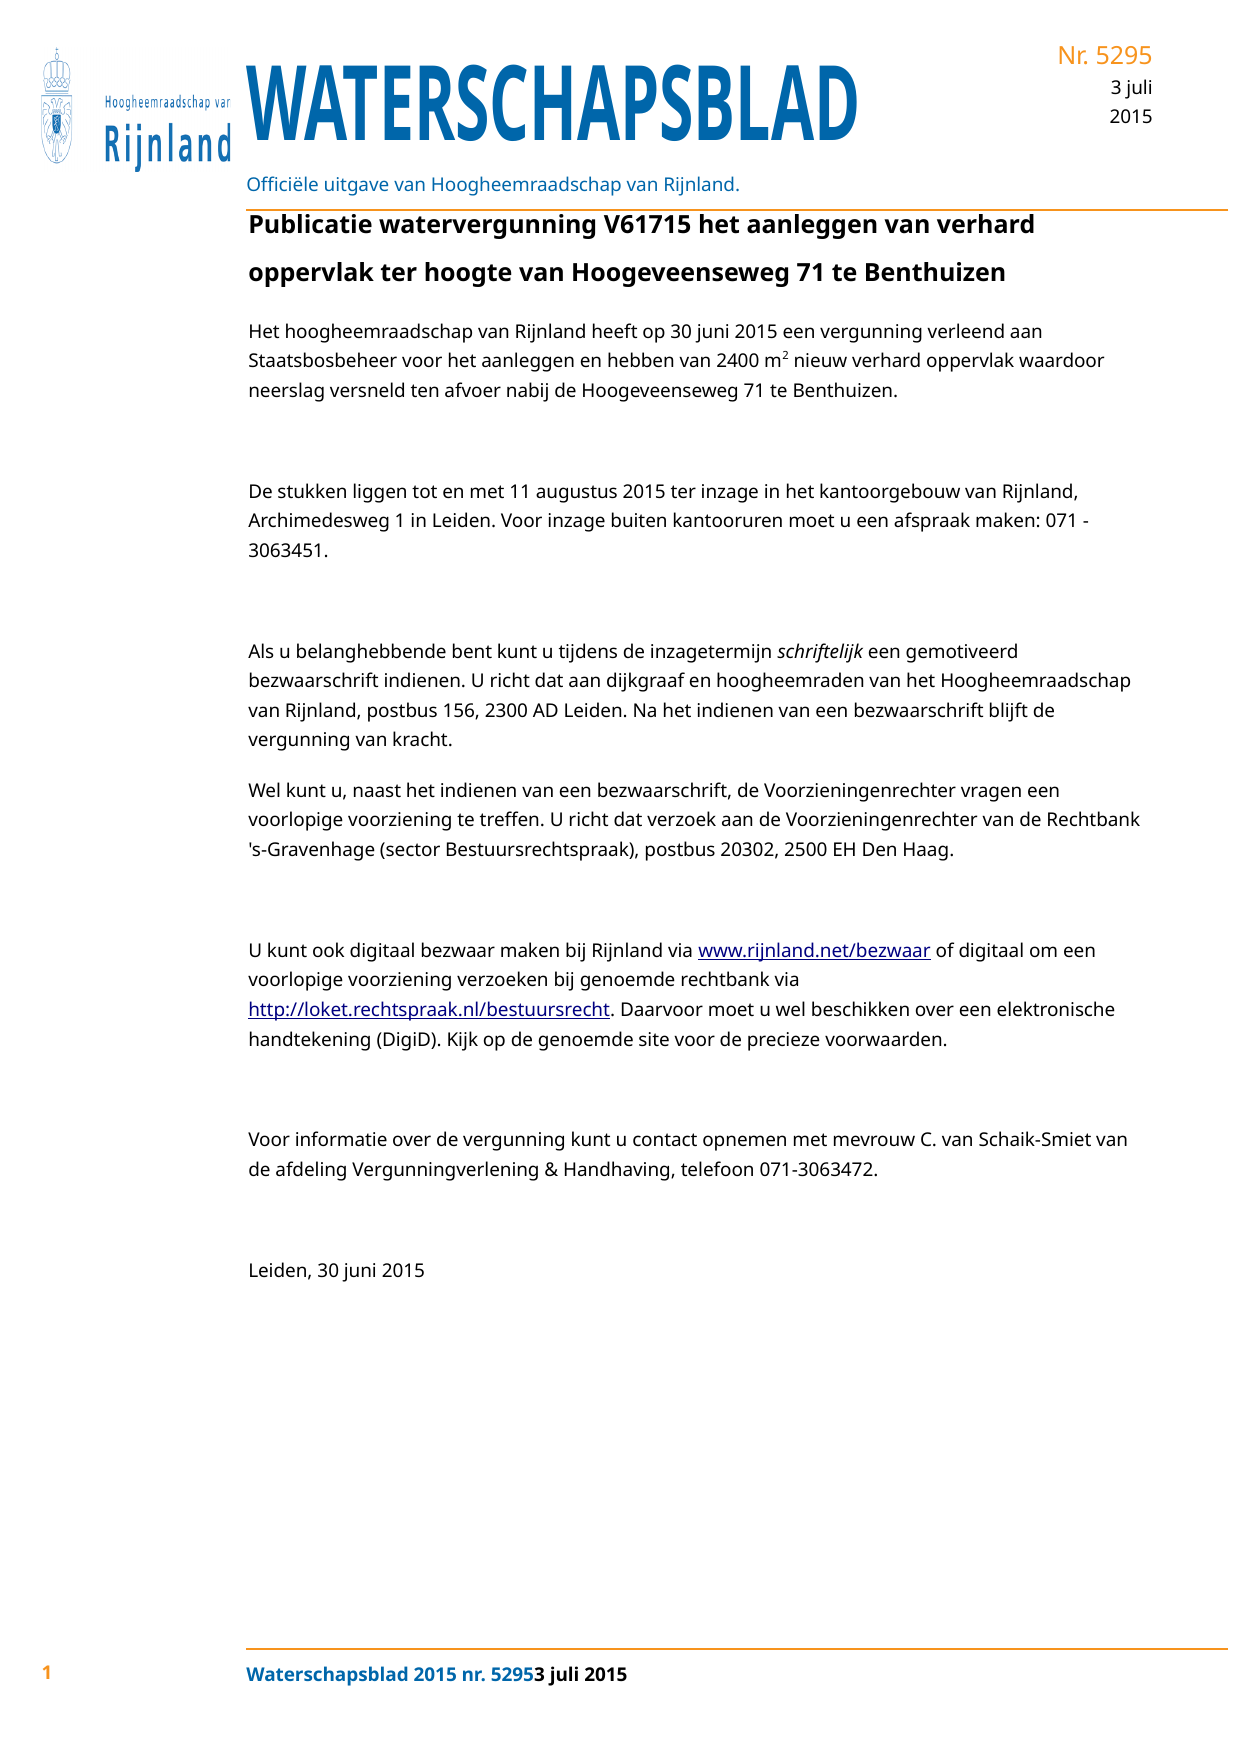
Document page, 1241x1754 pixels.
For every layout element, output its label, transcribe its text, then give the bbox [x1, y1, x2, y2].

text Voor informatie over de vergunning kunt u contact opnemen met mevrouw C. van Schaik-Smiet van de afdeling Vergunningverlening & Handhaving, telefoon 071-3063472. [248, 1127, 1152, 1182]
text Wel kunt u, naast het indienen van een bezwaarschrift, de Voorzieningenrechter vragen een voorlopige voorziening te treffen. U richt dat verzoek aan de Voorzieningenrechter van de Rechtbank 's-Gravenhage (sector Bestuursrechtspraak), postbus 20302, 2500 EH Den Haag. [248, 777, 1152, 862]
text Leiden, 30 juni 2015 [248, 1257, 1152, 1283]
text U kunt ook digitaal bezwaar maken bij Rijnland via www.rijnland.net/bezwaar of digitaal om een voorlopige voorziening verzoeken bij genoemde rechtbank via http://loket.rechtspraak.nl/bestuursrecht. Daarvoor moet u wel beschikken over een elektronische handtekening (DigiD). Kijk op de genoemde site voor de precieze voorwaarden. [248, 937, 1152, 1052]
text Het hoogheemraadschap van Rijnland heeft op 30 juni 2015 een vergunning verleend aan Staatsbosbeheer voor het aanleggen en hebben van 2400 m2 nieuw verhard oppervlak waardoor neerslag versneld ten afvoer nabij de Hoogeveenseweg 71 te Benthuizen. [248, 318, 1152, 403]
text Publicatie watervergunning V61715 het aanleggen van verhard oppervlak ter hoogte van Hoogeveenseweg 71 te Benthuizen [248, 211, 1152, 288]
picture [41, 47, 231, 172]
text Als u belanghebbende bent kunt u tijdens de inzagetermijn schriftelijk een gemotiveerd bezwaarschrift indienen. U richt dat aan dijkgraaf en hoogheemraden van het Hoogheemraadschap van Rijnland, postbus 156, 2300 AD Leiden. Na het indienen van een bezwaarschrift blijft de vergunning van kracht. [248, 638, 1152, 752]
text De stukken liggen tot en met 11 augustus 2015 ter inzage in het kantoorgebouw van Rijnland, Archimedesweg 1 in Leiden. Voor inzage buiten kantooruren moet u een afspraak maken: 071 - 3063451. [248, 478, 1152, 563]
